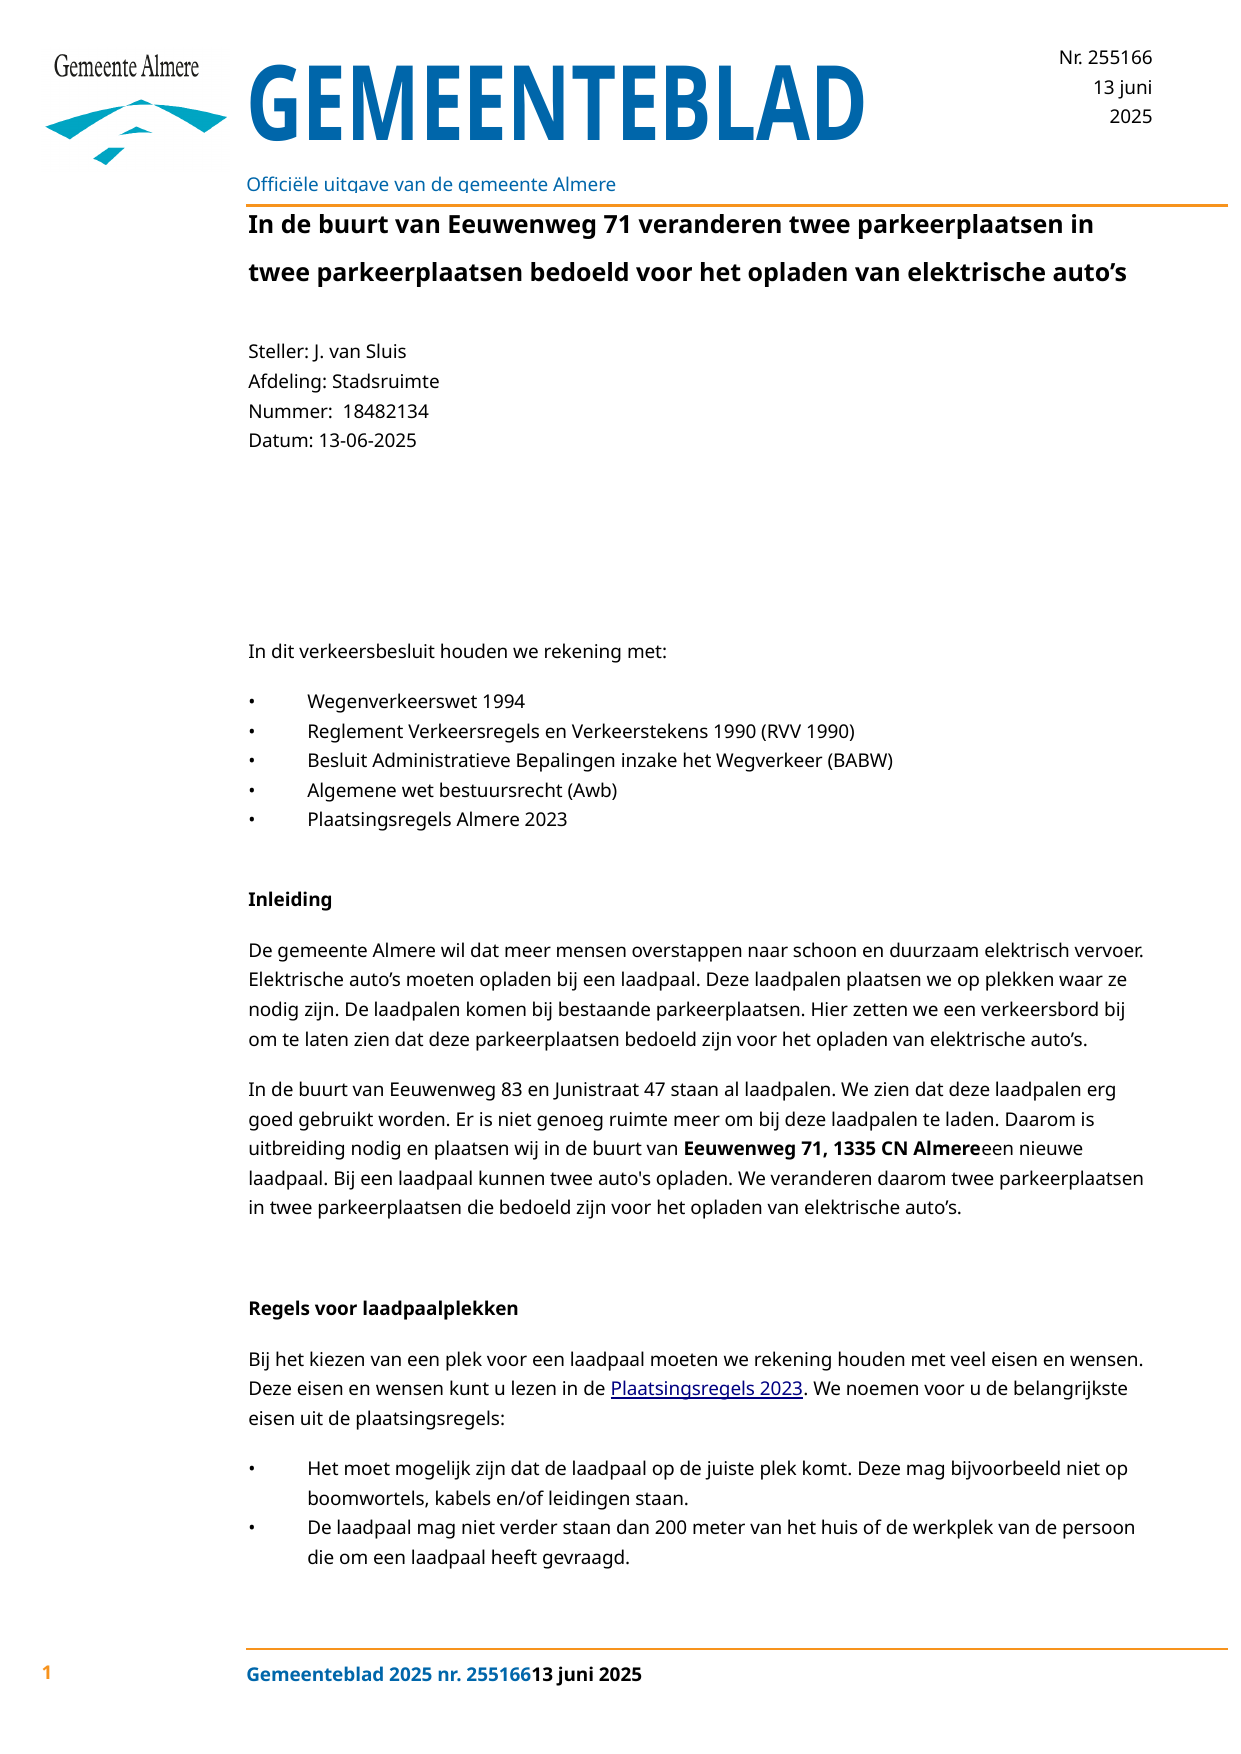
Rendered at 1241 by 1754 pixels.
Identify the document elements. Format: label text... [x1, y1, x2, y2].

text In de buurt van Eeuwenweg 83 en Junistraat 47 staan al laadpalen. We zien dat deze laadpalen erg goed gebruikt worden. Er is niet genoeg ruimte meer om bij deze laadpalen te laden. Daarom is uitbreiding nodig en plaatsen wij in de buurt van Eeuwenweg 71, 1335 CN Almereeen nieuwe laadpaal. Bij een laadpaal kunnen twee auto's opladen. We veranderen daarom twee parkeerplaatsen in twee parkeerplaatsen die bedoeld zijn voor het opladen van elektrische auto’s. [248, 1076, 1152, 1220]
text Inleiding [248, 887, 1152, 912]
picture [41, 47, 231, 172]
text Steller: J. van Sluis [248, 339, 1152, 364]
text Bij het kiezen van een plek voor een laadpaal moeten we rekening houden met veel eisen en wensen. Deze eisen en wensen kunt u lezen in de Plaatsingsregels 2023. We noemen voor u de belangrijkste eisen uit de plaatsingsregels: [248, 1346, 1152, 1431]
list Reglement Verkeersregels en Verkeerstekens 1990 (RVV 1990) [248, 718, 1152, 743]
text Datum: 13-06-2025 [248, 427, 1152, 453]
text De gemeente Almere wil dat meer mensen overstappen naar schoon en duurzaam elektrisch vervoer. Elektrische auto’s moeten opladen bij een laadpaal. Deze laadpalen plaatsen we op plekken waar ze nodig zijn. De laadpalen komen bij bestaande parkeerplaatsen. Hier zetten we een verkeersbord bij om te laten zien dat deze parkeerplaatsen bedoeld zijn voor het opladen van elektrische auto’s. [248, 937, 1152, 1051]
text Nummer: 18482134 [248, 398, 1152, 423]
list De laadpaal mag niet verder staan dan 200 meter van het huis of de werkplek van de persoon die om een laadpaal heeft gevraagd. [248, 1514, 1152, 1570]
text Afdeling: Stadsruimte [248, 368, 1152, 394]
text Regels voor laadpaalplekken [248, 1295, 1152, 1321]
list Algemene wet bestuursrecht (Awb) [248, 777, 1152, 803]
text In de buurt van Eeuwenweg 71 veranderen twee parkeerplaatsen in twee parkeerplaatsen bedoeld voor het opladen van elektrische auto’s [248, 207, 1152, 288]
list Wegenverkeerswet 1994 [248, 688, 1152, 714]
list Het moet mogelijk zijn dat de laadpaal op de juiste plek komt. Deze mag bijvoorbeeld niet op boomwortels, kabels en/of leidingen staan. [248, 1455, 1152, 1511]
list Plaatsingsregels Almere 2023 [248, 807, 1152, 832]
text In dit verkeersbesluit houden we rekening met: [248, 638, 1152, 663]
list Besluit Administratieve Bepalingen inzake het Wegverkeer (BABW) [248, 747, 1152, 773]
